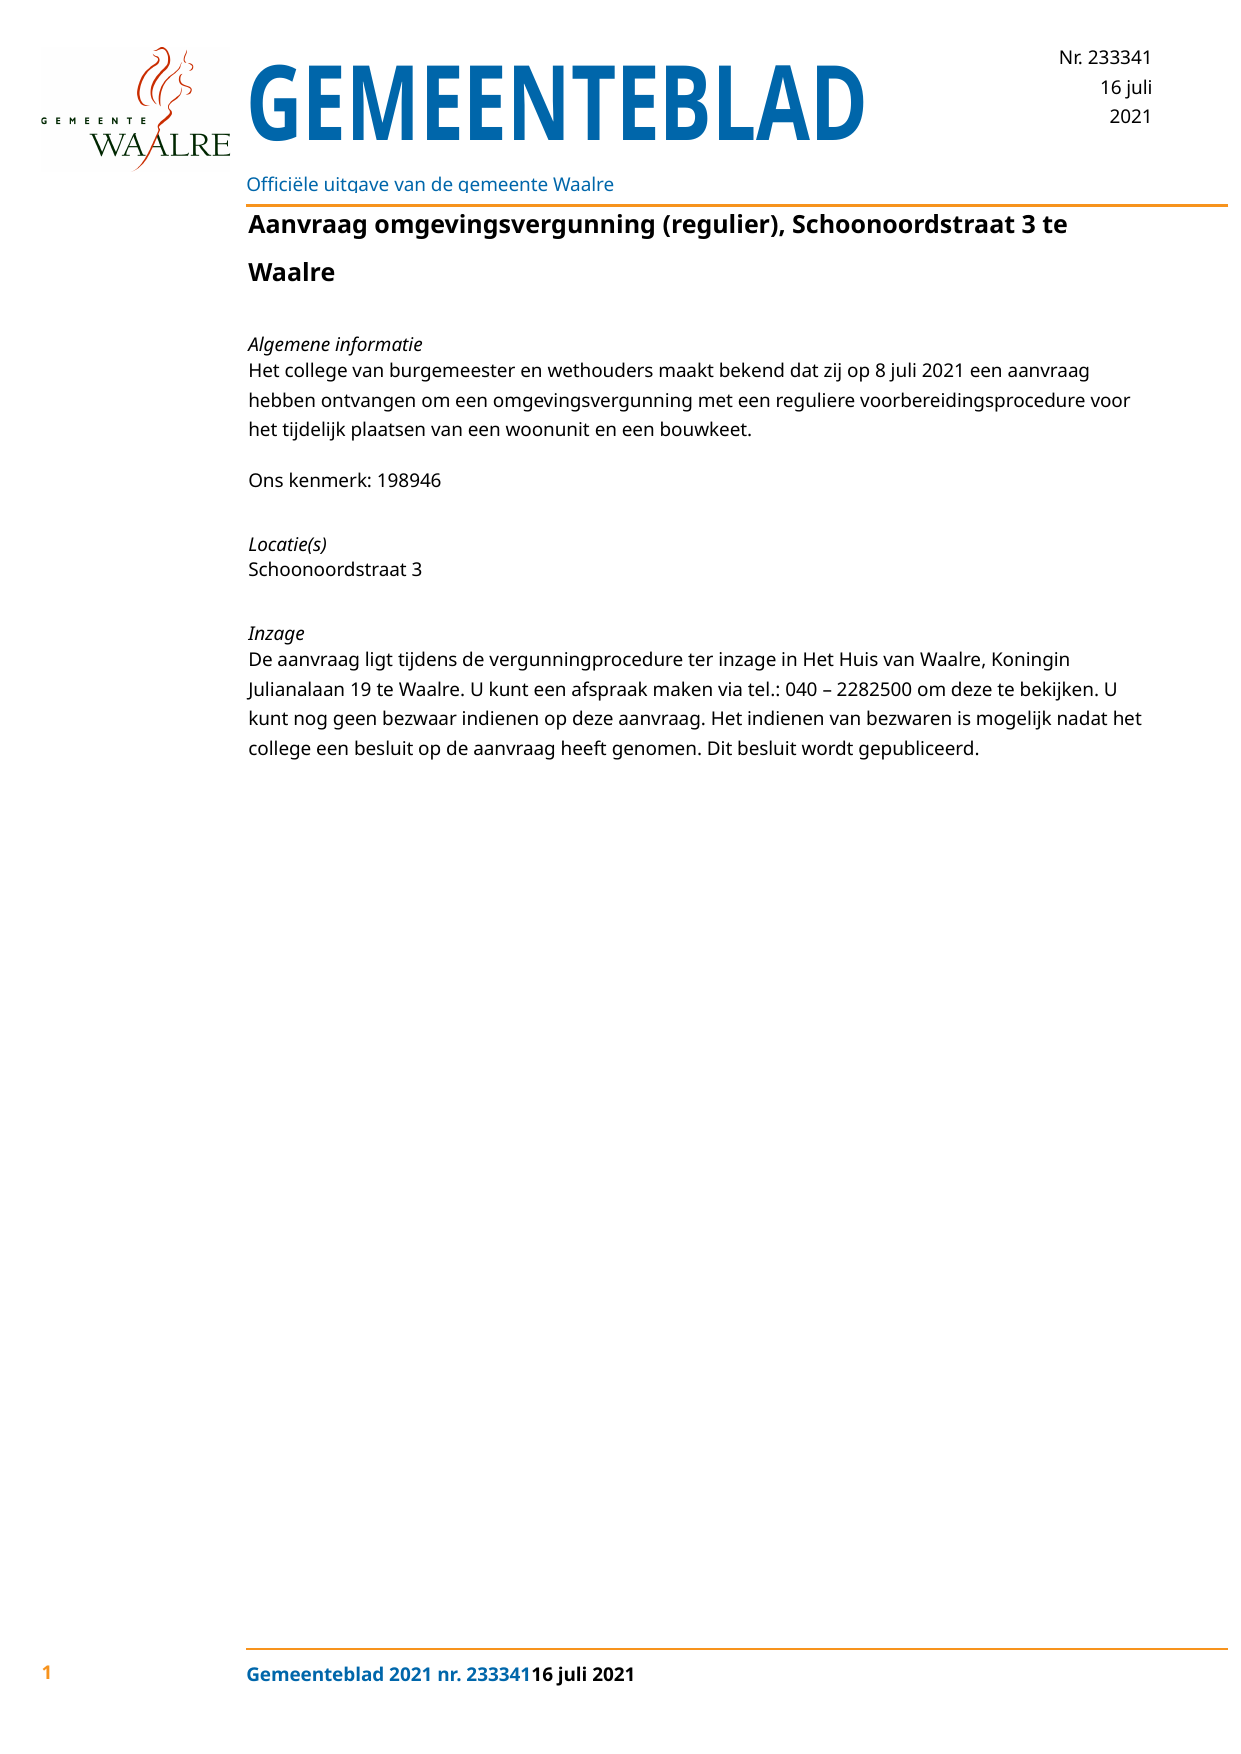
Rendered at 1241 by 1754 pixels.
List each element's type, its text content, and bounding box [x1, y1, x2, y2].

text Locatie(s) [248, 531, 1152, 556]
text Inzage [248, 620, 1152, 646]
text Ons kenmerk: 198946 [248, 467, 1152, 492]
text De aanvraag ligt tijdens de vergunningprocedure ter inzage in Het Huis van Waalre, Koningin Julianalaan 19 te Waalre. U kunt een afspraak maken via tel.: 040 – 2282500 om deze te bekijken. U kunt nog geen bezwaar indienen op deze aanvraag. Het indienen van bezwaren is mogelijk nadat het college een besluit op de aanvraag heeft genomen. Dit besluit wordt gepubliceerd. [248, 646, 1152, 761]
text Het college van burgemeester en wethouders maakt bekend dat zij op 8 juli 2021 een aanvraag hebben ontvangen om een omgevingsvergunning met een reguliere voorbereidingsprocedure voor het tijdelijk plaatsen van een woonunit en een bouwkeet. [248, 357, 1152, 442]
text Algemene informatie [248, 331, 1152, 357]
text Schoonoordstraat 3 [248, 556, 1152, 582]
picture [41, 47, 231, 172]
text Aanvraag omgevingsvergunning (regulier), Schoonoordstraat 3 te Waalre [248, 207, 1152, 288]
